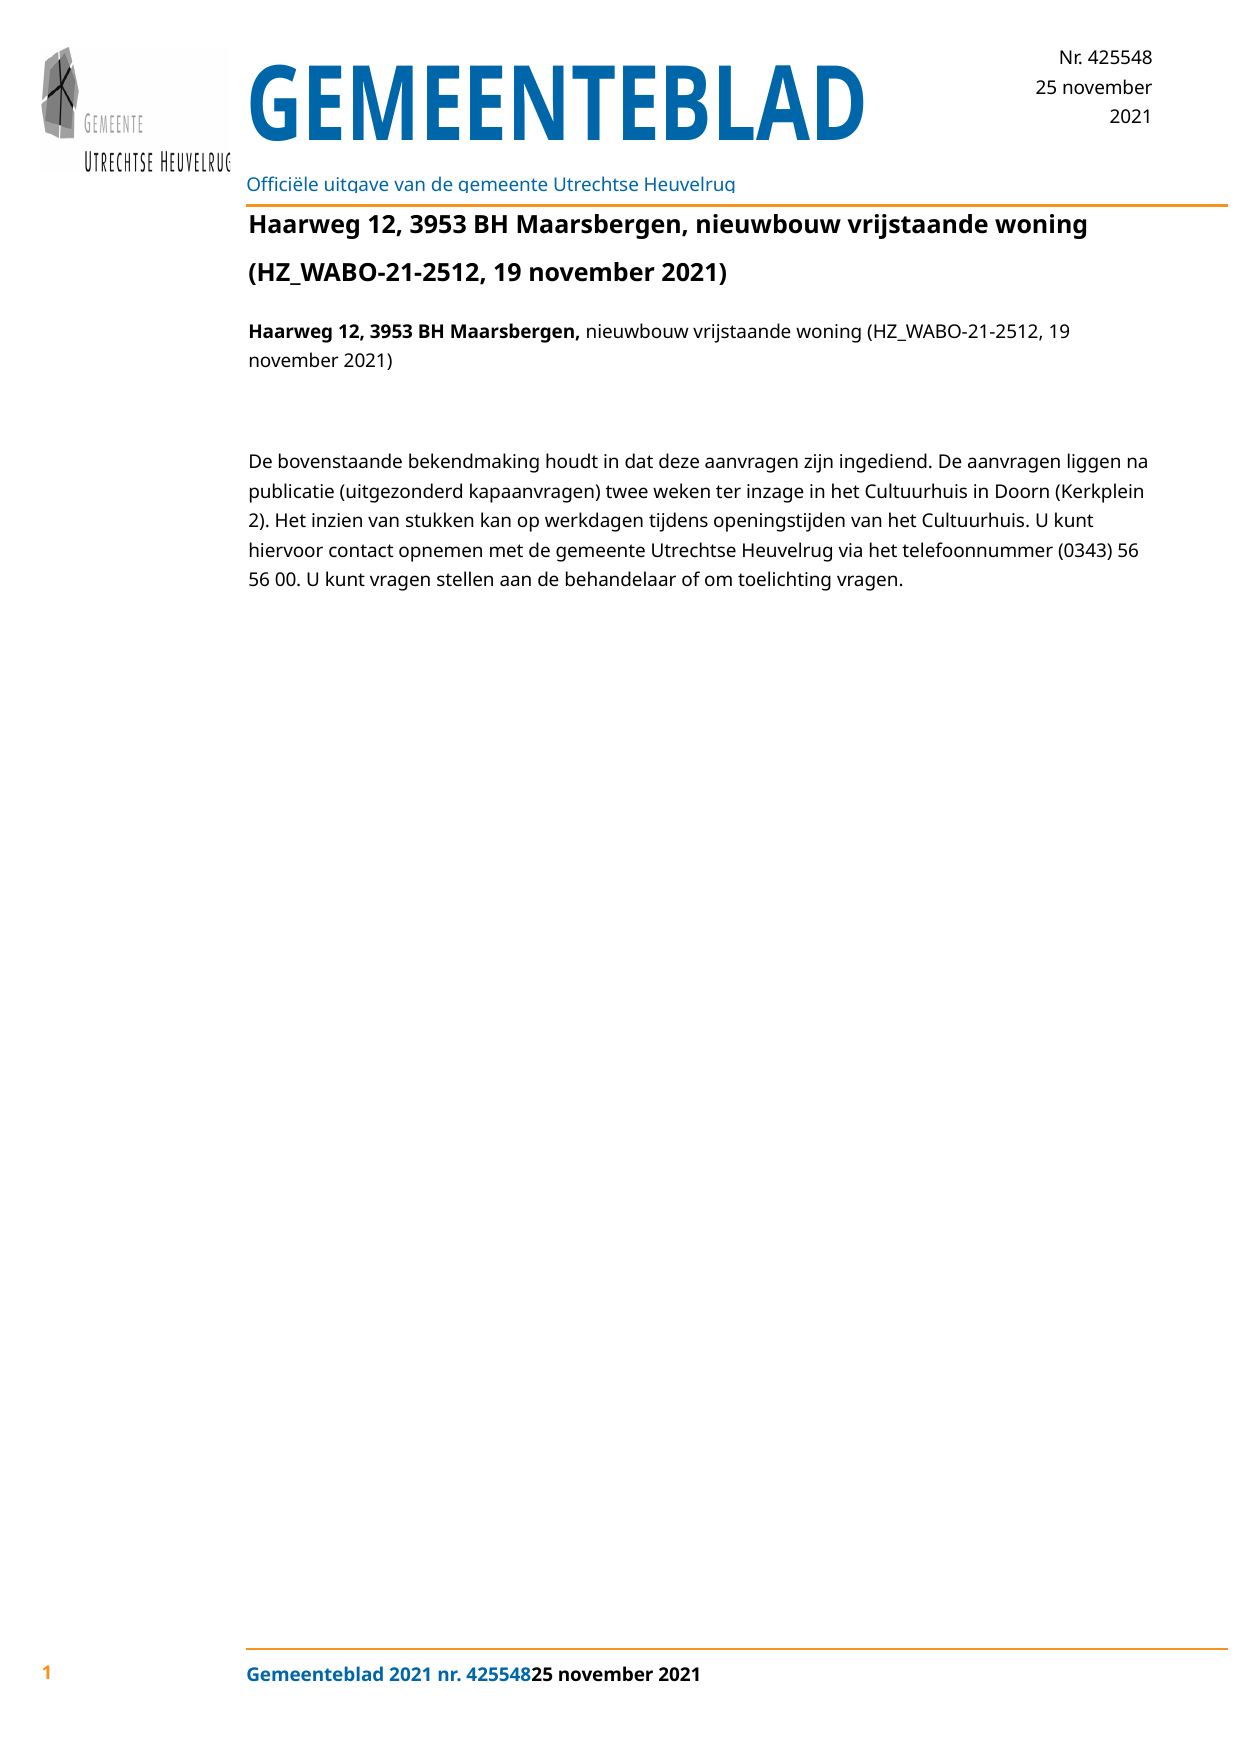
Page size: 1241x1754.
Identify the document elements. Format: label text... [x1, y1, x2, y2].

text Haarweg 12, 3953 BH Maarsbergen, nieuwbouw vrijstaande woning (HZ_WABO-21-2512, 19 november 2021) [248, 318, 1152, 373]
text De bovenstaande bekendmaking houdt in dat deze aanvragen zijn ingediend. De aanvragen liggen na publicatie (uitgezonderd kapaanvragen) twee weken ter inzage in het Cultuurhuis in Doorn (Kerkplein 2). Het inzien van stukken kan op werkdagen tijdens openingstijden van het Cultuurhuis. U kunt hiervoor contact opnemen met de gemeente Utrechtse Heuvelrug via het telefoonnummer (0343) 56 56 00. U kunt vragen stellen aan de behandelaar of om toelichting vragen. [248, 448, 1152, 592]
picture [41, 47, 231, 172]
text Haarweg 12, 3953 BH Maarsbergen, nieuwbouw vrijstaande woning (HZ_WABO-21-2512, 19 november 2021) [248, 207, 1152, 288]
